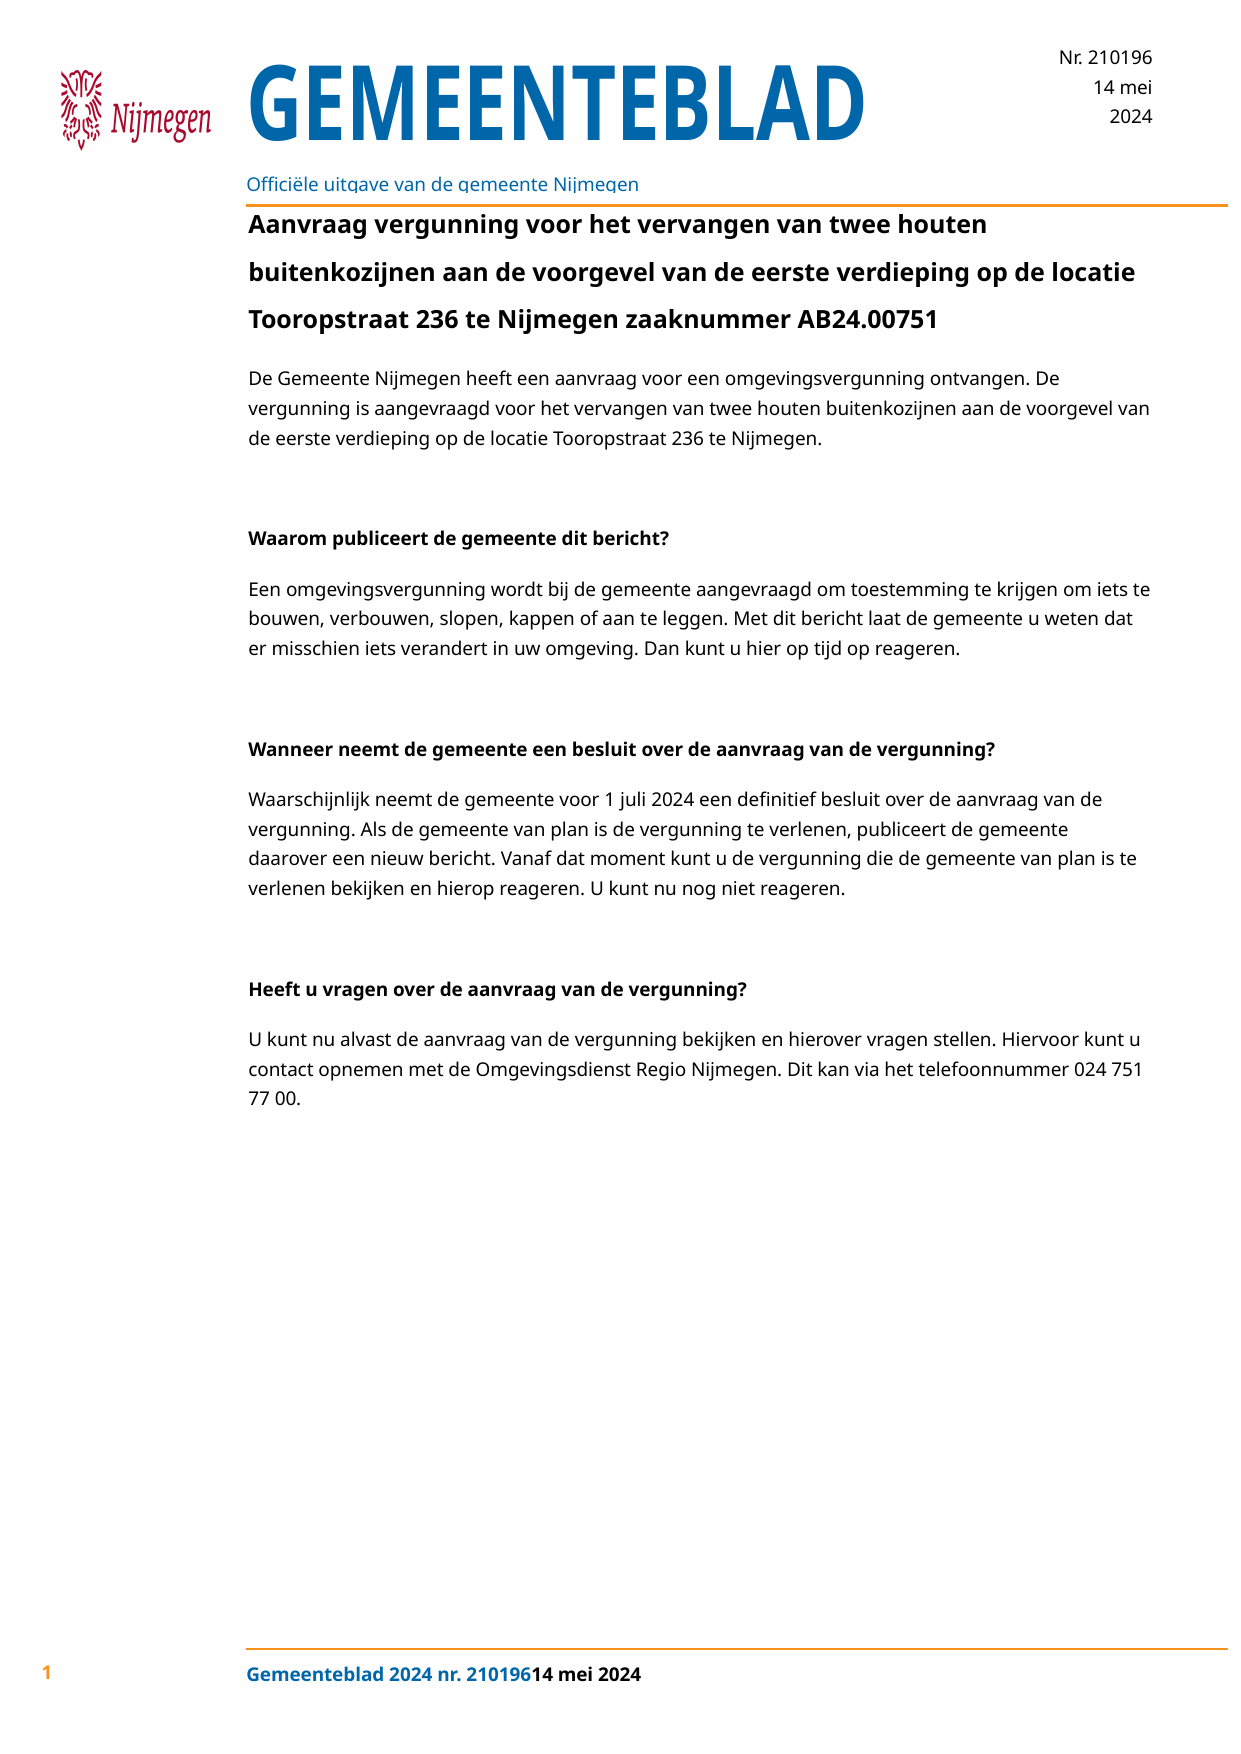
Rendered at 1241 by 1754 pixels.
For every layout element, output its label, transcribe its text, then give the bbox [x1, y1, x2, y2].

text Een omgevingsvergunning wordt bij de gemeente aangevraagd om toestemming te krijgen om iets te bouwen, verbouwen, slopen, kappen of aan te leggen. Met dit bericht laat de gemeente u weten dat er misschien iets verandert in uw omgeving. Dan kunt u hier op tijd op reageren. [248, 576, 1152, 661]
text Waarschijnlijk neemt de gemeente voor 1 juli 2024 een definitief besluit over de aanvraag van de vergunning. Als de gemeente van plan is de vergunning te verlenen, publiceert de gemeente daarover een nieuw bericht. Vanaf dat moment kunt u de vergunning die de gemeente van plan is te verlenen bekijken en hierop reageren. U kunt nu nog niet reageren. [248, 786, 1152, 901]
text De Gemeente Nijmegen heeft een aanvraag voor een omgevingsvergunning ontvangen. De vergunning is aangevraagd voor het vervangen van twee houten buitenkozijnen aan de voorgevel van de eerste verdieping op de locatie Tooropstraat 236 te Nijmegen. [248, 366, 1152, 450]
text U kunt nu alvast de aanvraag van de vergunning bekijken en hierover vragen stellen. Hiervoor kunt u contact opnemen met de Omgevingsdienst Regio Nijmegen. Dit kan via het telefoonnummer 024 751 77 00. [248, 1026, 1152, 1111]
picture [41, 47, 231, 172]
text Heeft u vragen over de aanvraag van de vergunning? [248, 976, 1152, 1002]
text Wanneer neemt de gemeente een besluit over de aanvraag van de vergunning? [248, 736, 1152, 762]
text Waarom publiceert de gemeente dit bericht? [248, 526, 1152, 551]
text Aanvraag vergunning voor het vervangen van twee houten buitenkozijnen aan de voorgevel van de eerste verdieping op de locatie Tooropstraat 236 te Nijmegen zaaknummer AB24.00751 [248, 207, 1152, 336]
